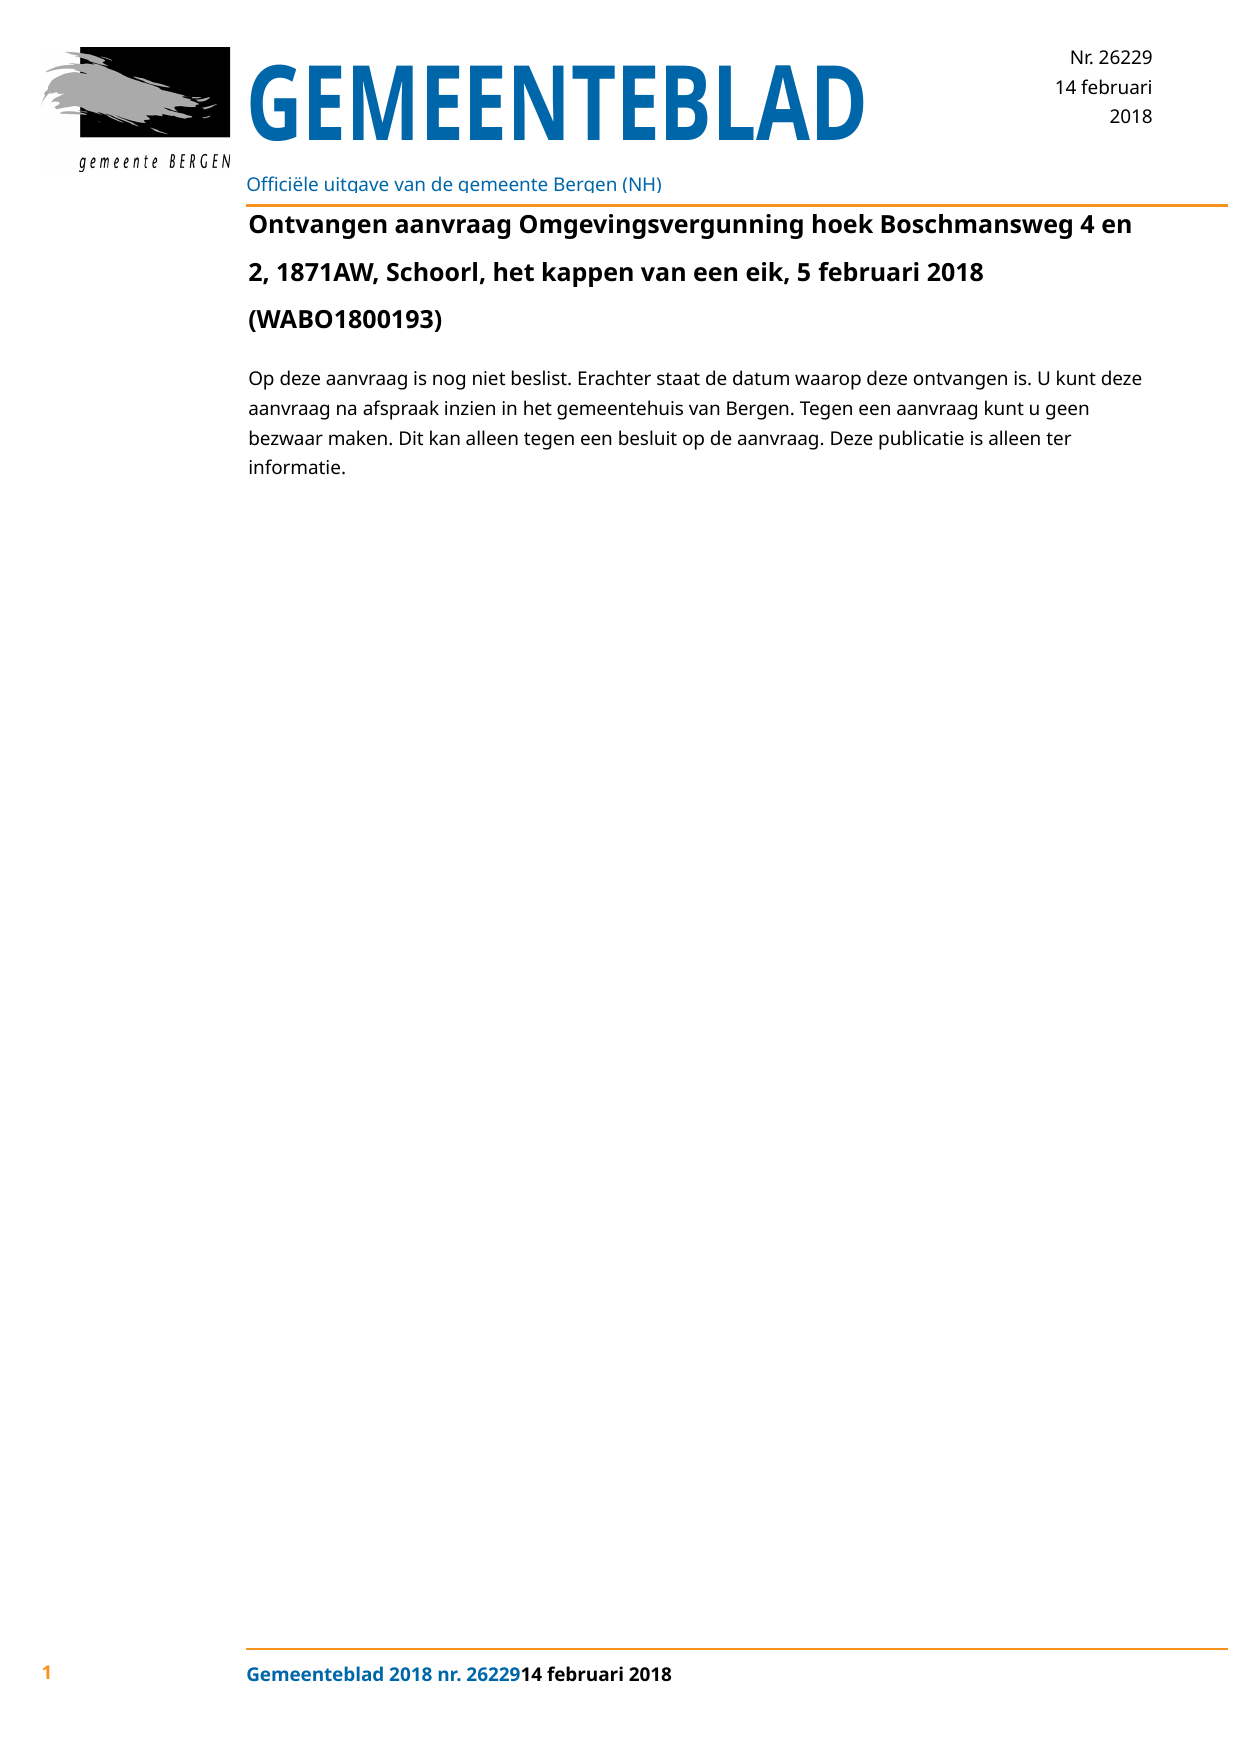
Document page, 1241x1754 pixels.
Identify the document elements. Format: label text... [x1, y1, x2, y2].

text Op deze aanvraag is nog niet beslist. Erachter staat de datum waarop deze ontvangen is. U kunt deze aanvraag na afspraak inzien in het gemeentehuis van Bergen. Tegen een aanvraag kunt u geen bezwaar maken. Dit kan alleen tegen een besluit op de aanvraag. Deze publicatie is alleen ter informatie. [248, 366, 1152, 480]
picture [41, 47, 231, 172]
text Ontvangen aanvraag Omgevingsvergunning hoek Boschmansweg 4 en 2, 1871AW, Schoorl, het kappen van een eik, 5 februari 2018 (WABO1800193) [248, 207, 1152, 336]
